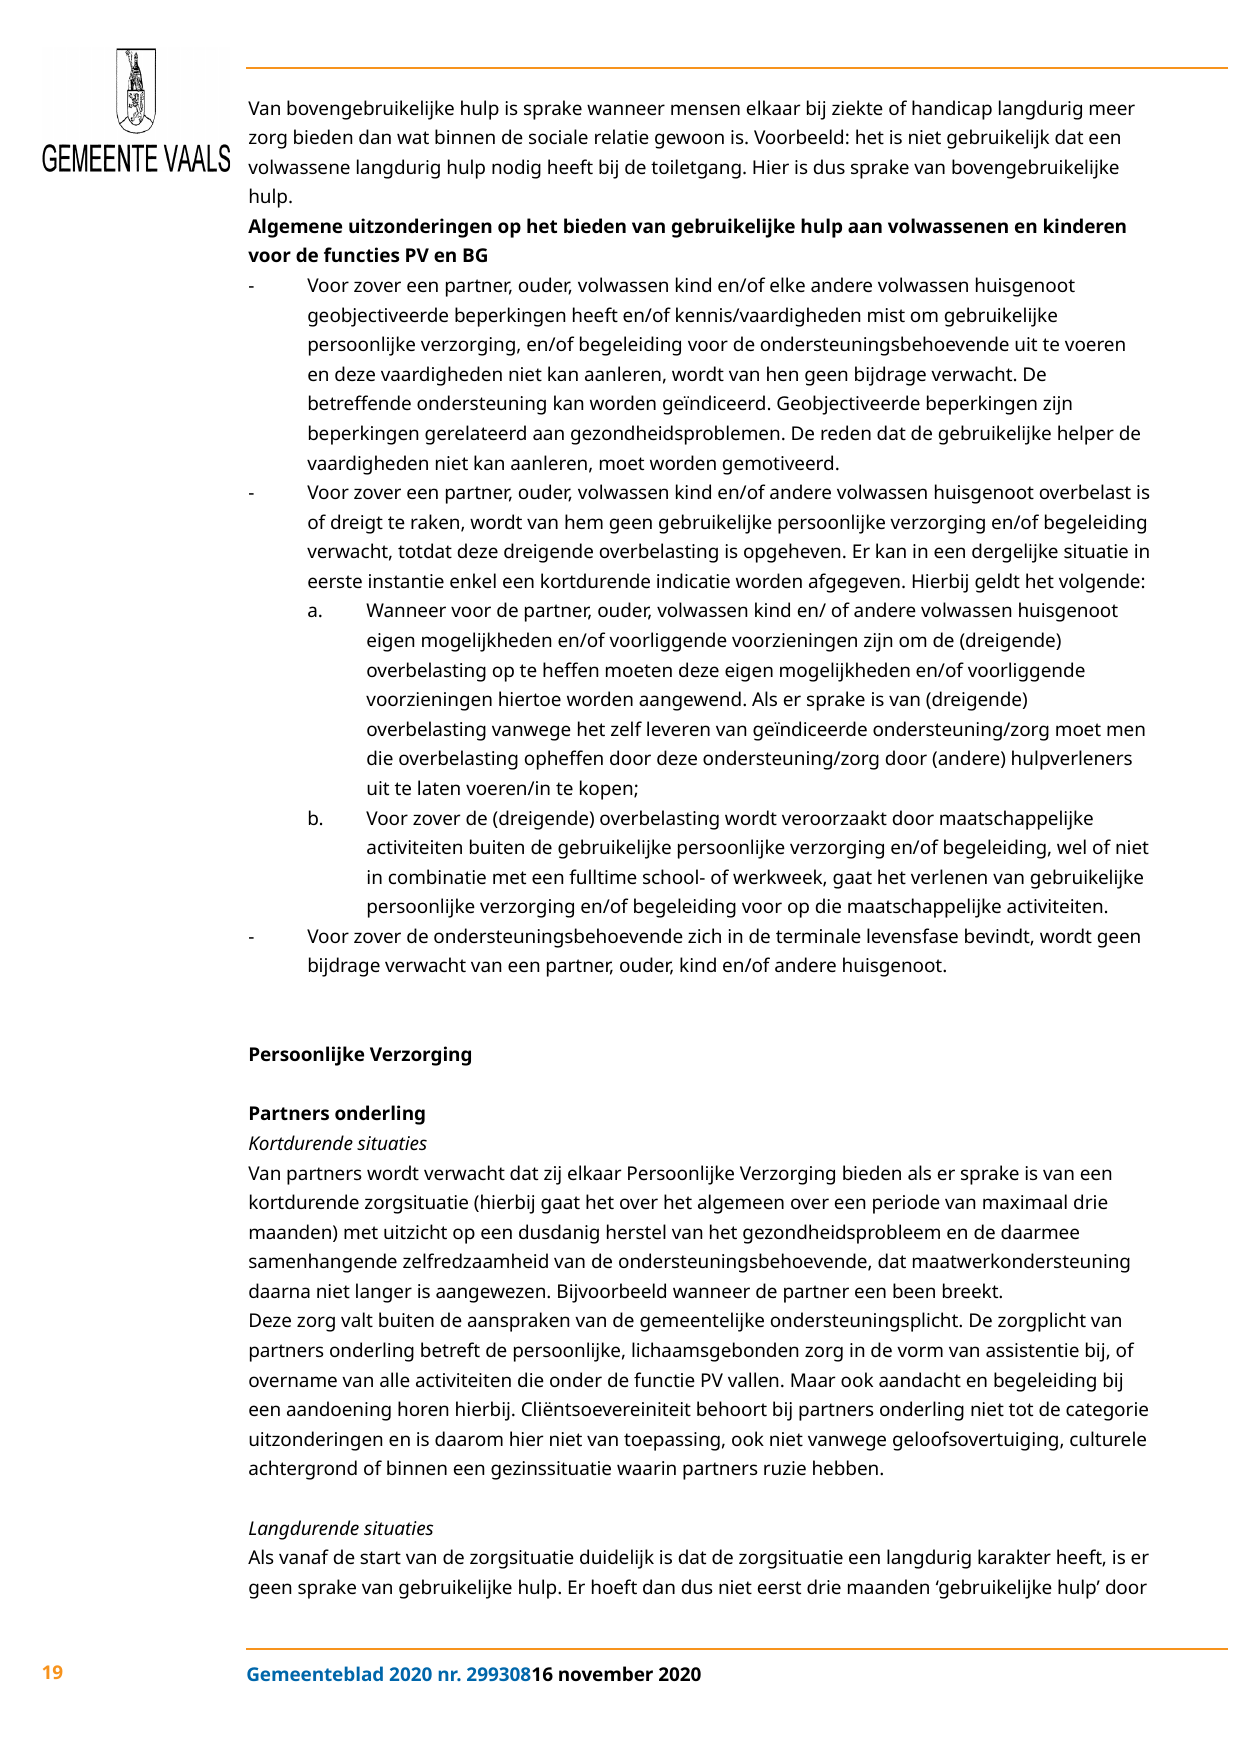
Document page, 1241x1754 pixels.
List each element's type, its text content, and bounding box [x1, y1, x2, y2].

text Van partners wordt verwacht dat zij elkaar Persoonlijke Verzorging bieden als er sprake is van een kortdurende zorgsituatie (hierbij gaat het over het algemeen over een periode van maximaal drie maanden) met uitzicht op een dusdanig herstel van het gezondheidsprobleem en de daarmee samenhangende zelfredzaamheid van de ondersteuningsbehoevende, dat maatwerkondersteuning daarna niet langer is aangewezen. Bijvoorbeeld wanneer de partner een been breekt. [248, 1160, 1152, 1304]
list Wanneer voor de partner, ouder, volwassen kind en/ of andere volwassen huisgenoot eigen mogelijkheden en/of voorliggende voorzieningen zijn om de (dreigende) overbelasting op te heffen moeten deze eigen mogelijkheden en/of voorliggende voorzieningen hiertoe worden aangewend. Als er sprake is van (dreigende) overbelasting vanwege het zelf leveren van geïndiceerde ondersteuning/zorg moet men die overbelasting opheffen door deze ondersteuning/zorg door (andere) hulpverleners uit te laten voeren/in te kopen; [307, 598, 1152, 801]
text Langdurende situaties [248, 1515, 1152, 1541]
list Voor zover een partner, ouder, volwassen kind en/of elke andere volwassen huisgenoot geobjectiveerde beperkingen heeft en/of kennis/vaardigheden mist om gebruikelijke persoonlijke verzorging, en/of begeleiding voor de ondersteuningsbehoevende uit te voeren en deze vaardigheden niet kan aanleren, wordt van hen geen bijdrage verwacht. De betreffende ondersteuning kan worden geïndiceerd. Geobjectiveerde beperkingen zijn beperkingen gerelateerd aan gezondheidsproblemen. De reden dat de gebruikelijke helper de vaardigheden niet kan aanleren, moet worden gemotiveerd. [248, 272, 1152, 476]
text Algemene uitzonderingen op het bieden van gebruikelijke hulp aan volwassenen en kinderen voor de functies PV en BG [248, 213, 1152, 268]
text Persoonlijke Verzorging [248, 1041, 1152, 1067]
text Kortdurende situaties [248, 1130, 1152, 1156]
text Partners onderling [248, 1101, 1152, 1126]
picture [41, 47, 231, 172]
list Voor zover een partner, ouder, volwassen kind en/of andere volwassen huisgenoot overbelast is of dreigt te raken, wordt van hem geen gebruikelijke persoonlijke verzorging en/of begeleiding verwacht, totdat deze dreigende overbelasting is opgeheven. Er kan in een dergelijke situatie in eerste instantie enkel een kortdurende indicatie worden afgegeven. Hierbij geldt het volgende: [248, 479, 1152, 594]
text Deze zorg valt buiten de aanspraken van de gemeentelijke ondersteuningsplicht. De zorgplicht van partners onderling betreft de persoonlijke, lichaamsgebonden zorg in de vorm van assistentie bij, of overname van alle activiteiten die onder de functie PV vallen. Maar ook aandacht en begeleiding bij een aandoening horen hierbij. Cliëntsoevereiniteit behoort bij partners onderling niet tot de categorie uitzonderingen en is daarom hier niet van toepassing, ook niet vanwege geloofsovertuiging, culturele achtergrond of binnen een gezinssituatie waarin partners ruzie hebben. [248, 1308, 1152, 1481]
text Van bovengebruikelijke hulp is sprake wanneer mensen elkaar bij ziekte of handicap langdurig meer zorg bieden dan wat binnen de sociale relatie gewoon is. Voorbeeld: het is niet gebruikelijk dat een volwassene langdurig hulp nodig heeft bij de toiletgang. Hier is dus sprake van bovengebruikelijke hulp. [248, 95, 1152, 209]
list Voor zover de (dreigende) overbelasting wordt veroorzaakt door maatschappelijke activiteiten buiten de gebruikelijke persoonlijke verzorging en/of begeleiding, wel of niet in combinatie met een fulltime school- of werkweek, gaat het verlenen van gebruikelijke persoonlijke verzorging en/of begeleiding voor op die maatschappelijke activiteiten. [307, 805, 1152, 919]
text Als vanaf de start van de zorgsituatie duidelijk is dat de zorgsituatie een langdurig karakter heeft, is er geen sprake van gebruikelijke hulp. Er hoeft dan dus niet eerst drie maanden ‘gebruikelijke hulp’ door [248, 1544, 1152, 1600]
list Voor zover de ondersteuningsbehoevende zich in de terminale levensfase bevindt, wordt geen bijdrage verwacht van een partner, ouder, kind en/of andere huisgenoot. [248, 923, 1152, 978]
